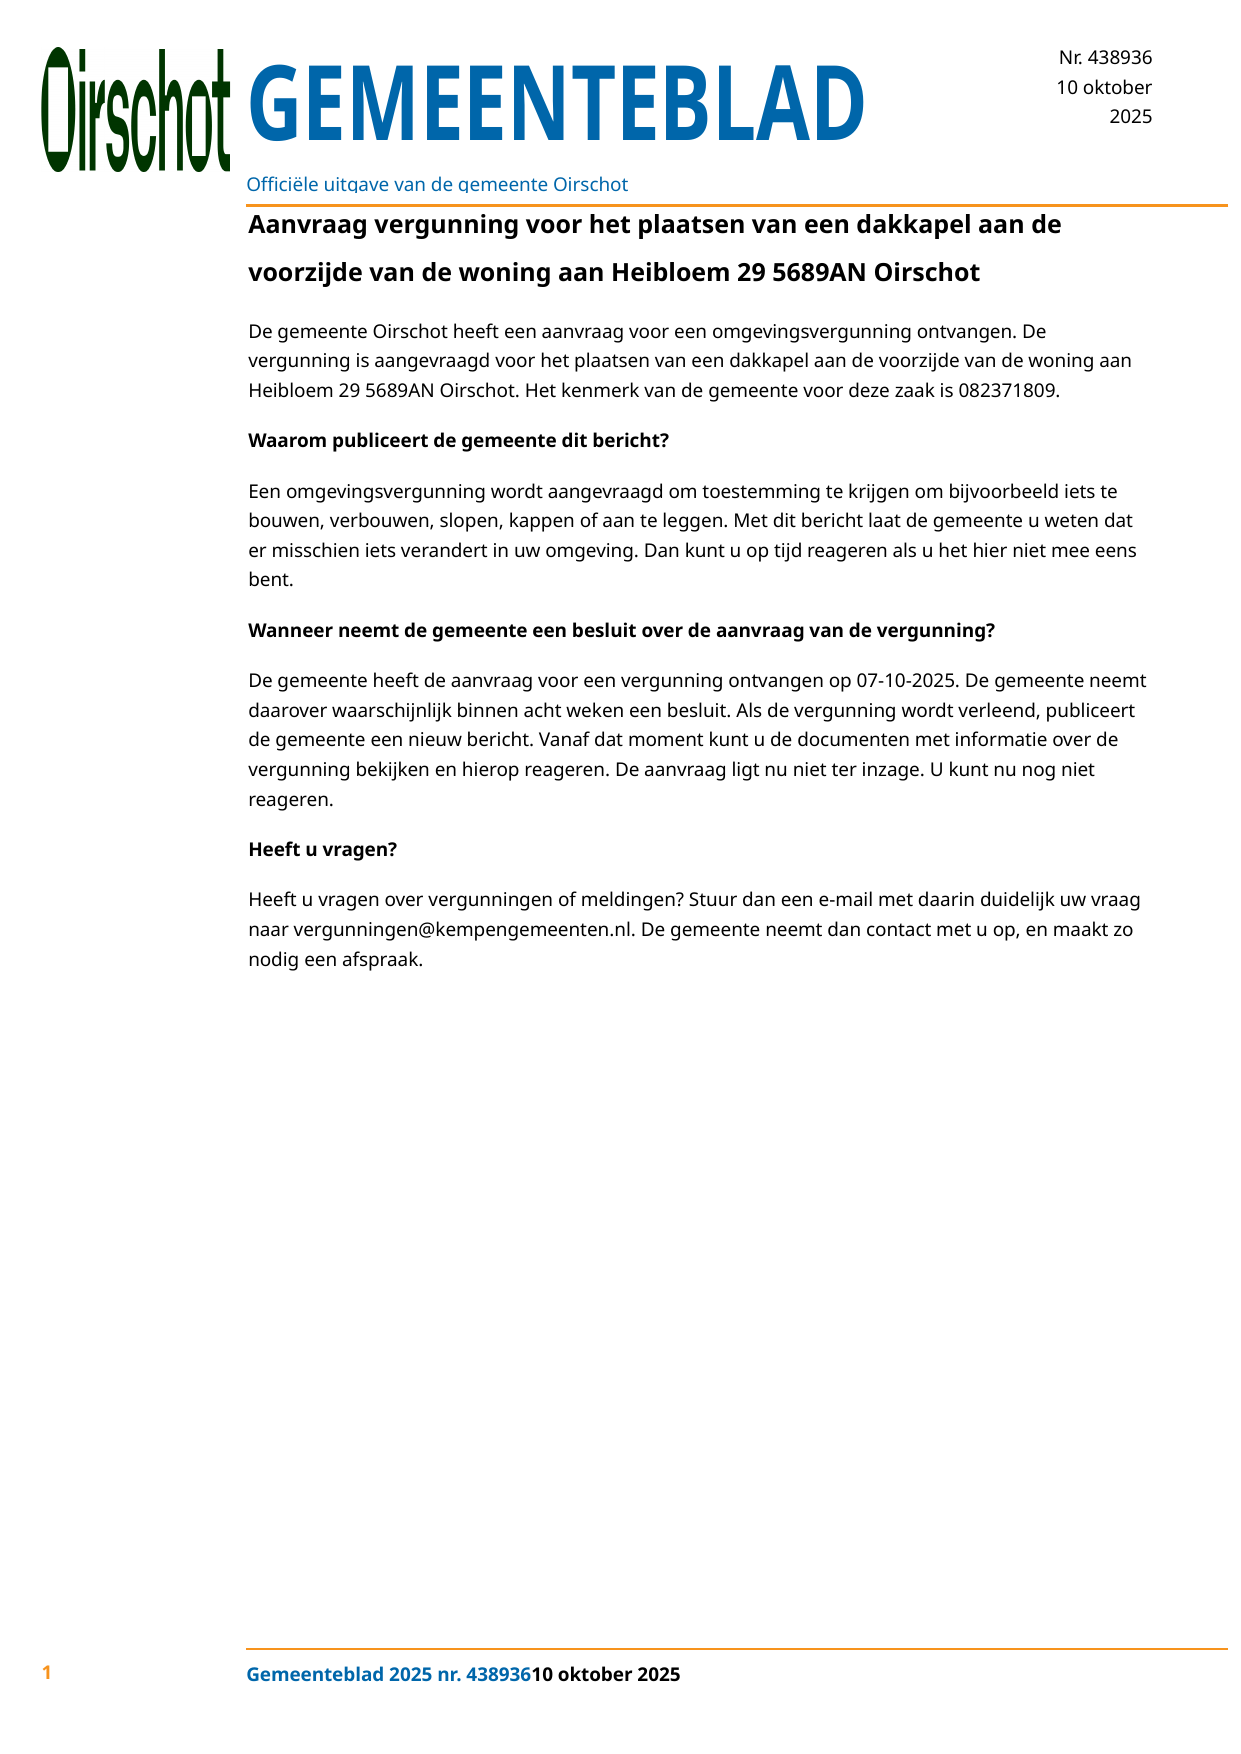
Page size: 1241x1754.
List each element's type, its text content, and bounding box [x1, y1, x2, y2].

text Heeft u vragen? [248, 836, 1152, 862]
text Heeft u vragen over vergunningen of meldingen? Stuur dan een e-mail met daarin duidelijk uw vraag naar vergunningen@kempengemeenten.nl. De gemeente neemt dan contact met u op, en maakt zo nodig een afspraak. [248, 887, 1152, 972]
text De gemeente Oirschot heeft een aanvraag voor een omgevingsvergunning ontvangen. De vergunning is aangevraagd voor het plaatsen van een dakkapel aan de voorzijde van de woning aan Heibloem 29 5689AN Oirschot. Het kenmerk van de gemeente voor deze zaak is 082371809. [248, 318, 1152, 403]
text Waarom publiceert de gemeente dit bericht? [248, 427, 1152, 453]
text De gemeente heeft de aanvraag voor een vergunning ontvangen op 07-10-2025. De gemeente neemt daarover waarschijnlijk binnen acht weken een besluit. Als de vergunning wordt verleend, publiceert de gemeente een nieuw bericht. Vanaf dat moment kunt u de documenten met informatie over de vergunning bekijken en hierop reageren. De aanvraag ligt nu niet ter inzage. U kunt nu nog niet reageren. [248, 667, 1152, 812]
picture [41, 47, 231, 172]
text Wanneer neemt de gemeente een besluit over de aanvraag van de vergunning? [248, 617, 1152, 643]
text Aanvraag vergunning voor het plaatsen van een dakkapel aan de voorzijde van de woning aan Heibloem 29 5689AN Oirschot [248, 207, 1152, 288]
text Een omgevingsvergunning wordt aangevraagd om toestemming te krijgen om bijvoorbeeld iets te bouwen, verbouwen, slopen, kappen of aan te leggen. Met dit bericht laat de gemeente u weten dat er misschien iets verandert in uw omgeving. Dan kunt u op tijd reageren als u het hier niet mee eens bent. [248, 478, 1152, 592]
